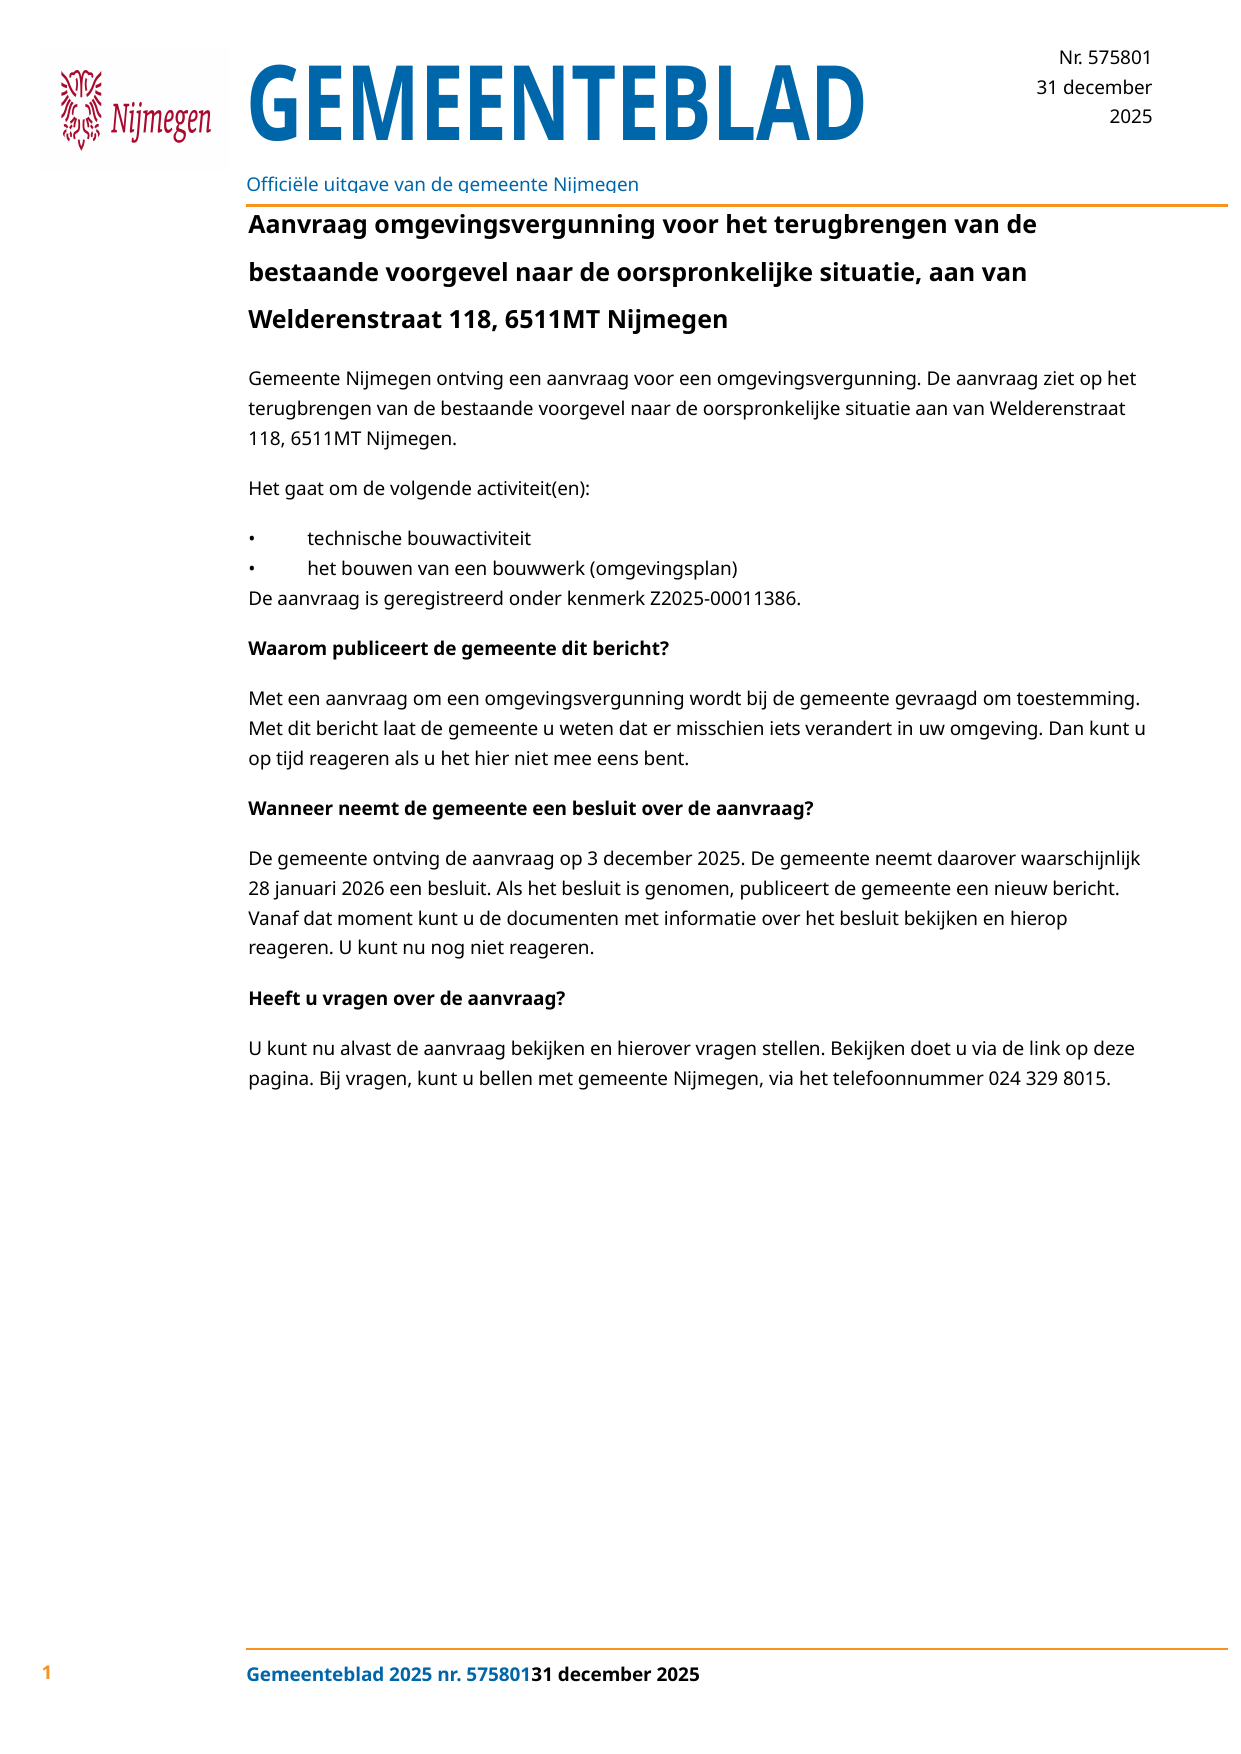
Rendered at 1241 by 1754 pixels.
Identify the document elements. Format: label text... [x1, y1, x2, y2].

text De gemeente ontving de aanvraag op 3 december 2025. De gemeente neemt daarover waarschijnlijk 28 januari 2026 een besluit. Als het besluit is genomen, publiceert de gemeente een nieuw bericht. Vanaf dat moment kunt u de documenten met informatie over het besluit bekijken en hierop reageren. U kunt nu nog niet reageren. [248, 846, 1152, 960]
text Aanvraag omgevingsvergunning voor het terugbrengen van de bestaande voorgevel naar de oorspronkelijke situatie, aan van Welderenstraat 118, 6511MT Nijmegen [248, 207, 1152, 336]
text Gemeente Nijmegen ontving een aanvraag voor een omgevingsvergunning. De aanvraag ziet op het terugbrengen van de bestaande voorgevel naar de oorspronkelijke situatie aan van Welderenstraat 118, 6511MT Nijmegen. [248, 366, 1152, 450]
picture [41, 47, 231, 172]
text De aanvraag is geregistreerd onder kenmerk Z2025-00011386. [248, 585, 1152, 610]
text Het gaat om de volgende activiteit(en): [248, 475, 1152, 501]
list technische bouwactiviteit [248, 526, 1152, 551]
text Waarom publiceert de gemeente dit bericht? [248, 635, 1152, 661]
text Met een aanvraag om een omgevingsvergunning wordt bij de gemeente gevraagd om toestemming. Met dit bericht laat de gemeente u weten dat er misschien iets verandert in uw omgeving. Dan kunt u op tijd reageren als u het hier niet mee eens bent. [248, 686, 1152, 770]
list het bouwen van een bouwwerk (omgevingsplan) [248, 555, 1152, 581]
text U kunt nu alvast de aanvraag bekijken en hierover vragen stellen. Bekijken doet u via de link op deze pagina. Bij vragen, kunt u bellen met gemeente Nijmegen, via het telefoonnummer 024 329 8015. [248, 1035, 1152, 1090]
text Wanneer neemt de gemeente een besluit over de aanvraag? [248, 795, 1152, 821]
text Heeft u vragen over de aanvraag? [248, 985, 1152, 1010]
